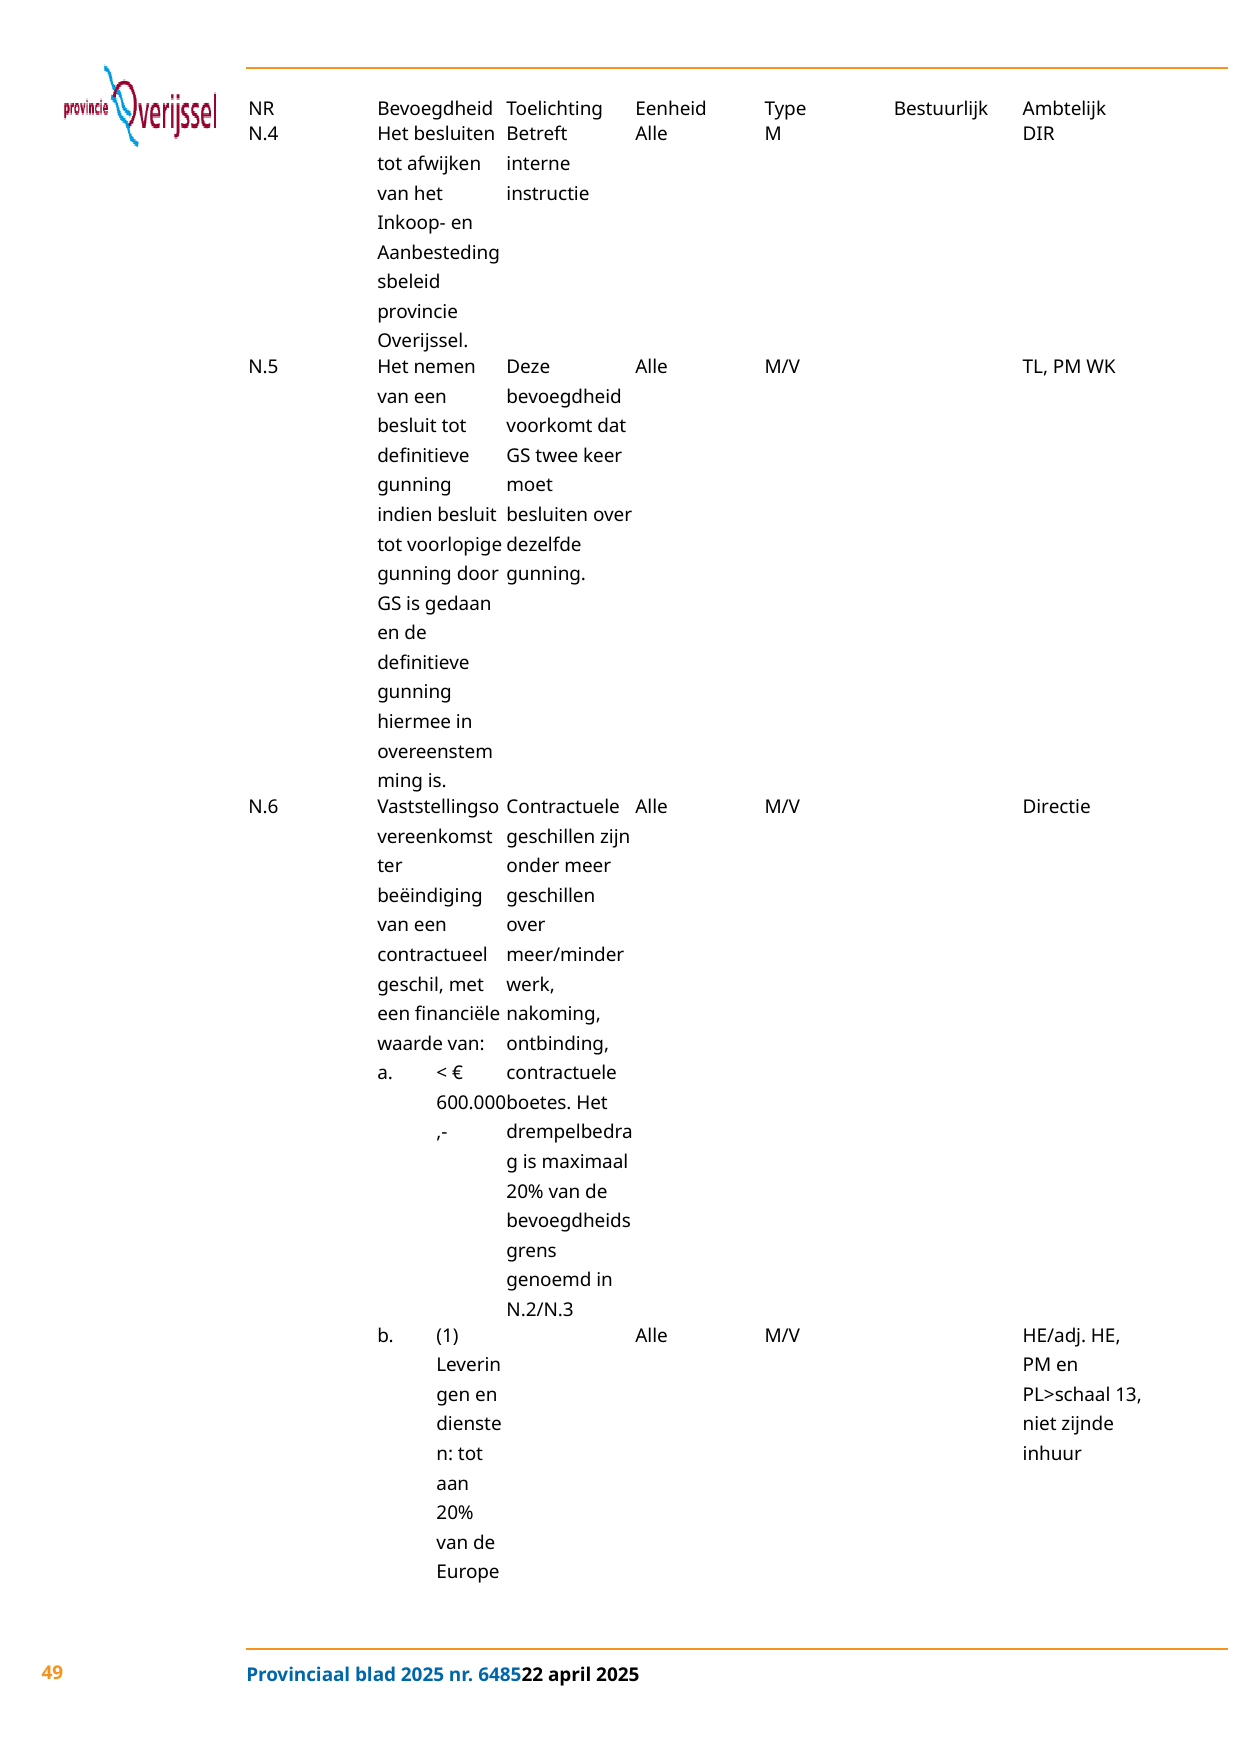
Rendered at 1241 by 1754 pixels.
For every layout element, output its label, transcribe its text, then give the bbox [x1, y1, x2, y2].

table_cell Alle [635, 793, 764, 1322]
table_cell Deze bevoegdheid voorkomt dat GS twee keer moet besluiten over dezelfde gunning. [506, 353, 635, 793]
table_cell Betreft interne instructie [506, 121, 635, 353]
table_cell M [764, 121, 893, 353]
table_cell HE/adj. HE, PM en PL>schaal 13, niet zijnde inhuur [1023, 1322, 1152, 1584]
table_cell [894, 1322, 1022, 1584]
table_header Toelichting [506, 95, 635, 121]
table_cell Directie [1023, 793, 1152, 1322]
table_cell DIR [1023, 121, 1152, 353]
picture [41, 47, 231, 172]
table_cell Het besluiten tot afwijken van het Inkoop- en Aanbestedingsbeleid provincie Overijssel. [377, 121, 506, 353]
table_header Ambtelijk [1023, 95, 1152, 121]
table_cell N.5 [248, 353, 377, 793]
table_cell N.4 [248, 121, 377, 353]
table_cell [894, 353, 1022, 793]
table_cell Het nemen van een besluit tot definitieve gunning indien besluit tot voorlopige gunning door GS is gedaan en de definitieve gunning hiermee in overeenstemming is. [377, 353, 506, 793]
table_cell [894, 793, 1022, 1322]
table_header Bestuurlijk [894, 95, 1022, 121]
table_cell M/V [764, 353, 893, 793]
table_cell (1) Leveringen en diensten: tot aan 20% van de Europe [377, 1322, 506, 1584]
table_cell TL, PM WK [1023, 353, 1152, 793]
table_header Type [764, 95, 893, 121]
table_cell Vaststellingsovereenkomst ter beëindiging van een contractueel geschil, met een financiële waarde van: < € 600.000,- [377, 793, 506, 1322]
table_header NR [248, 95, 377, 121]
table_cell Alle [635, 353, 764, 793]
table_header Eenheid [635, 95, 764, 121]
table_cell N.6 [248, 793, 377, 1584]
table_header Bevoegdheid [377, 95, 506, 121]
table_cell Alle [635, 1322, 764, 1584]
table_cell [894, 121, 1022, 353]
table_cell M/V [764, 1322, 893, 1584]
table_cell [506, 1322, 635, 1584]
table_cell Alle [635, 121, 764, 353]
table_cell Contractuele geschillen zijn onder meer geschillen over meer/minderwerk, nakoming, ontbinding, contractuele boetes. Het drempelbedrag is maximaal 20% van de bevoegdheidsgrens genoemd in N.2/N.3 [506, 793, 635, 1322]
table_cell M/V [764, 793, 893, 1322]
